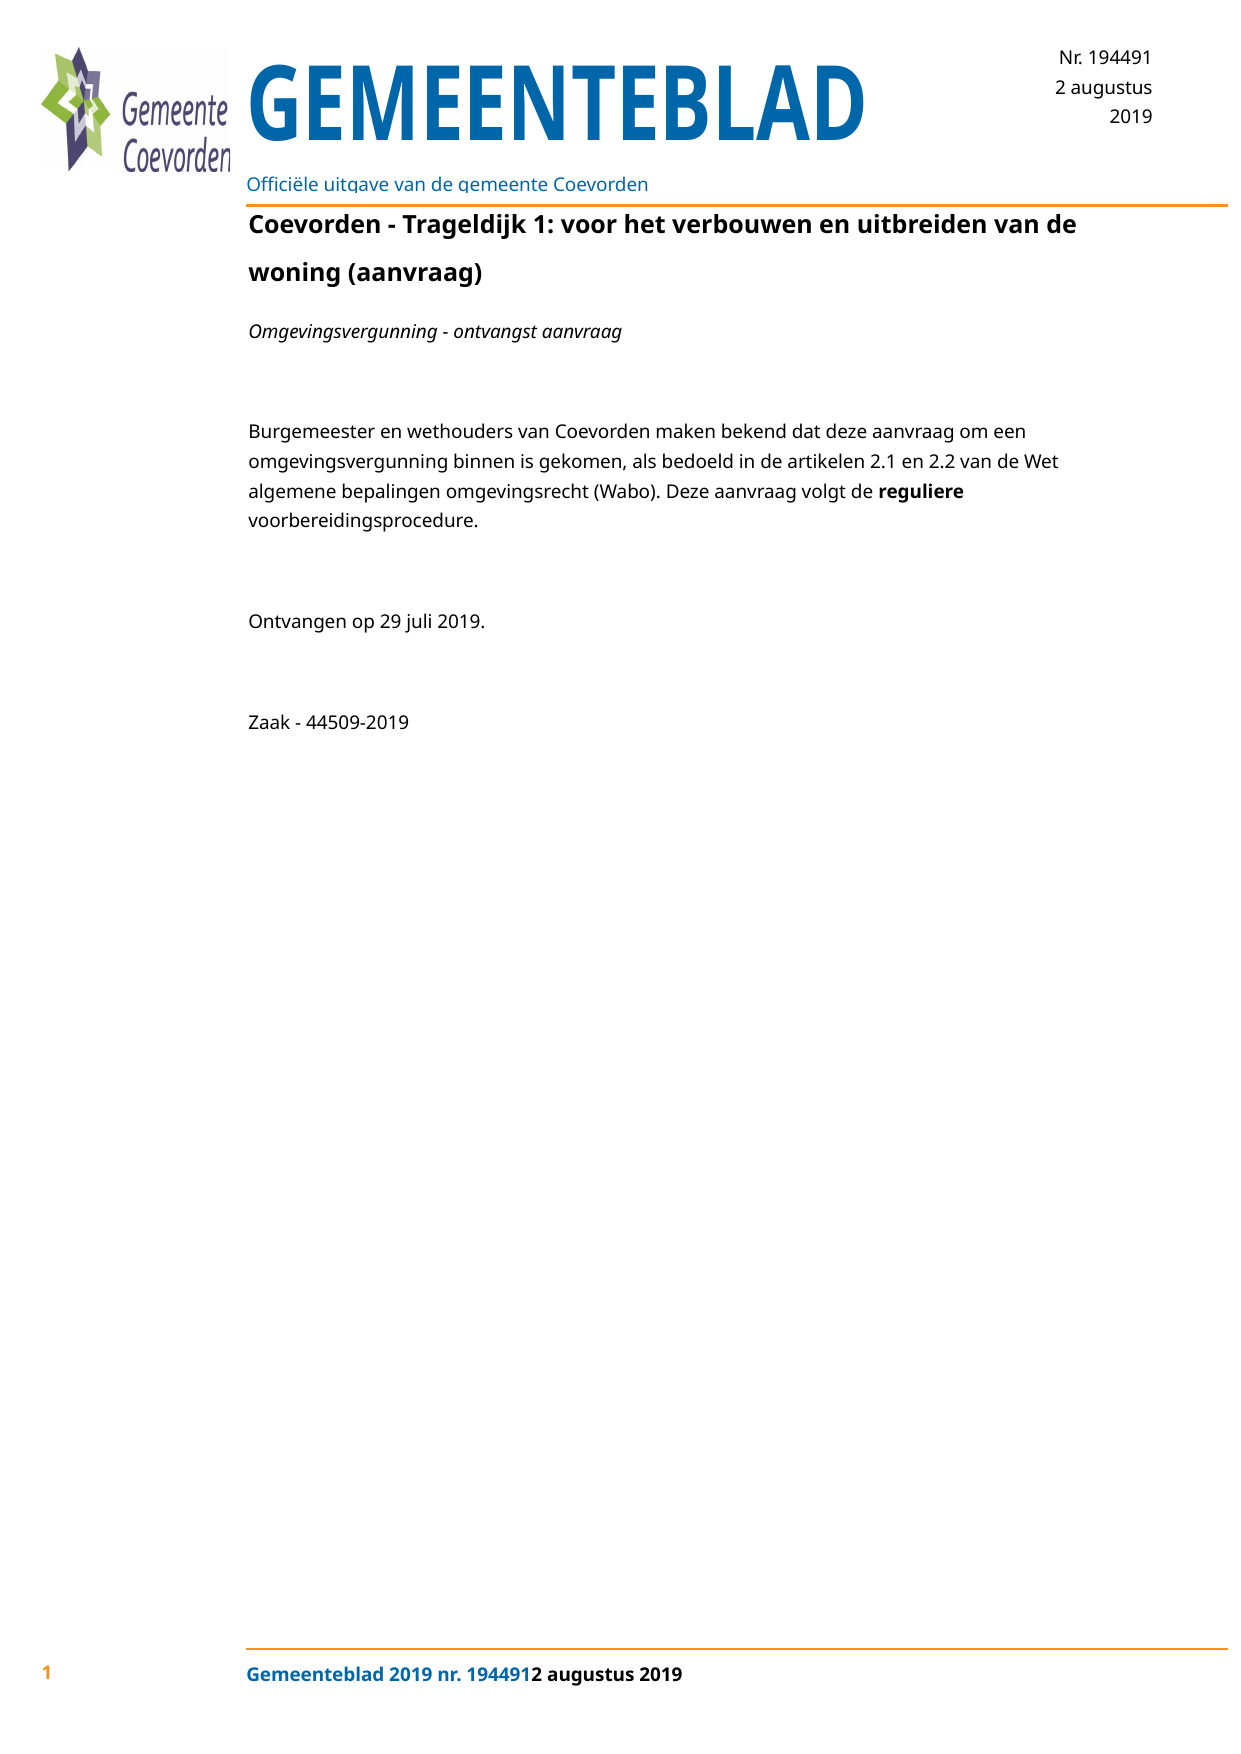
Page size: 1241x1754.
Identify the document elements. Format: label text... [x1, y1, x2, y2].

text Burgemeester en wethouders van Coevorden maken bekend dat deze aanvraag om een omgevingsvergunning binnen is gekomen, als bedoeld in de artikelen 2.1 en 2.2 van de Wet algemene bepalingen omgevingsrecht (Wabo). Deze aanvraag volgt de reguliere voorbereidingsprocedure. [248, 419, 1152, 533]
text Ontvangen op 29 juli 2019. [248, 608, 1152, 634]
text Zaak - 44509-2019 [248, 709, 1152, 735]
text Omgevingsvergunning - ontvangst aanvraag [248, 318, 1152, 344]
picture [41, 47, 231, 172]
text Coevorden - Trageldijk 1: voor het verbouwen en uitbreiden van de woning (aanvraag) [248, 207, 1152, 288]
